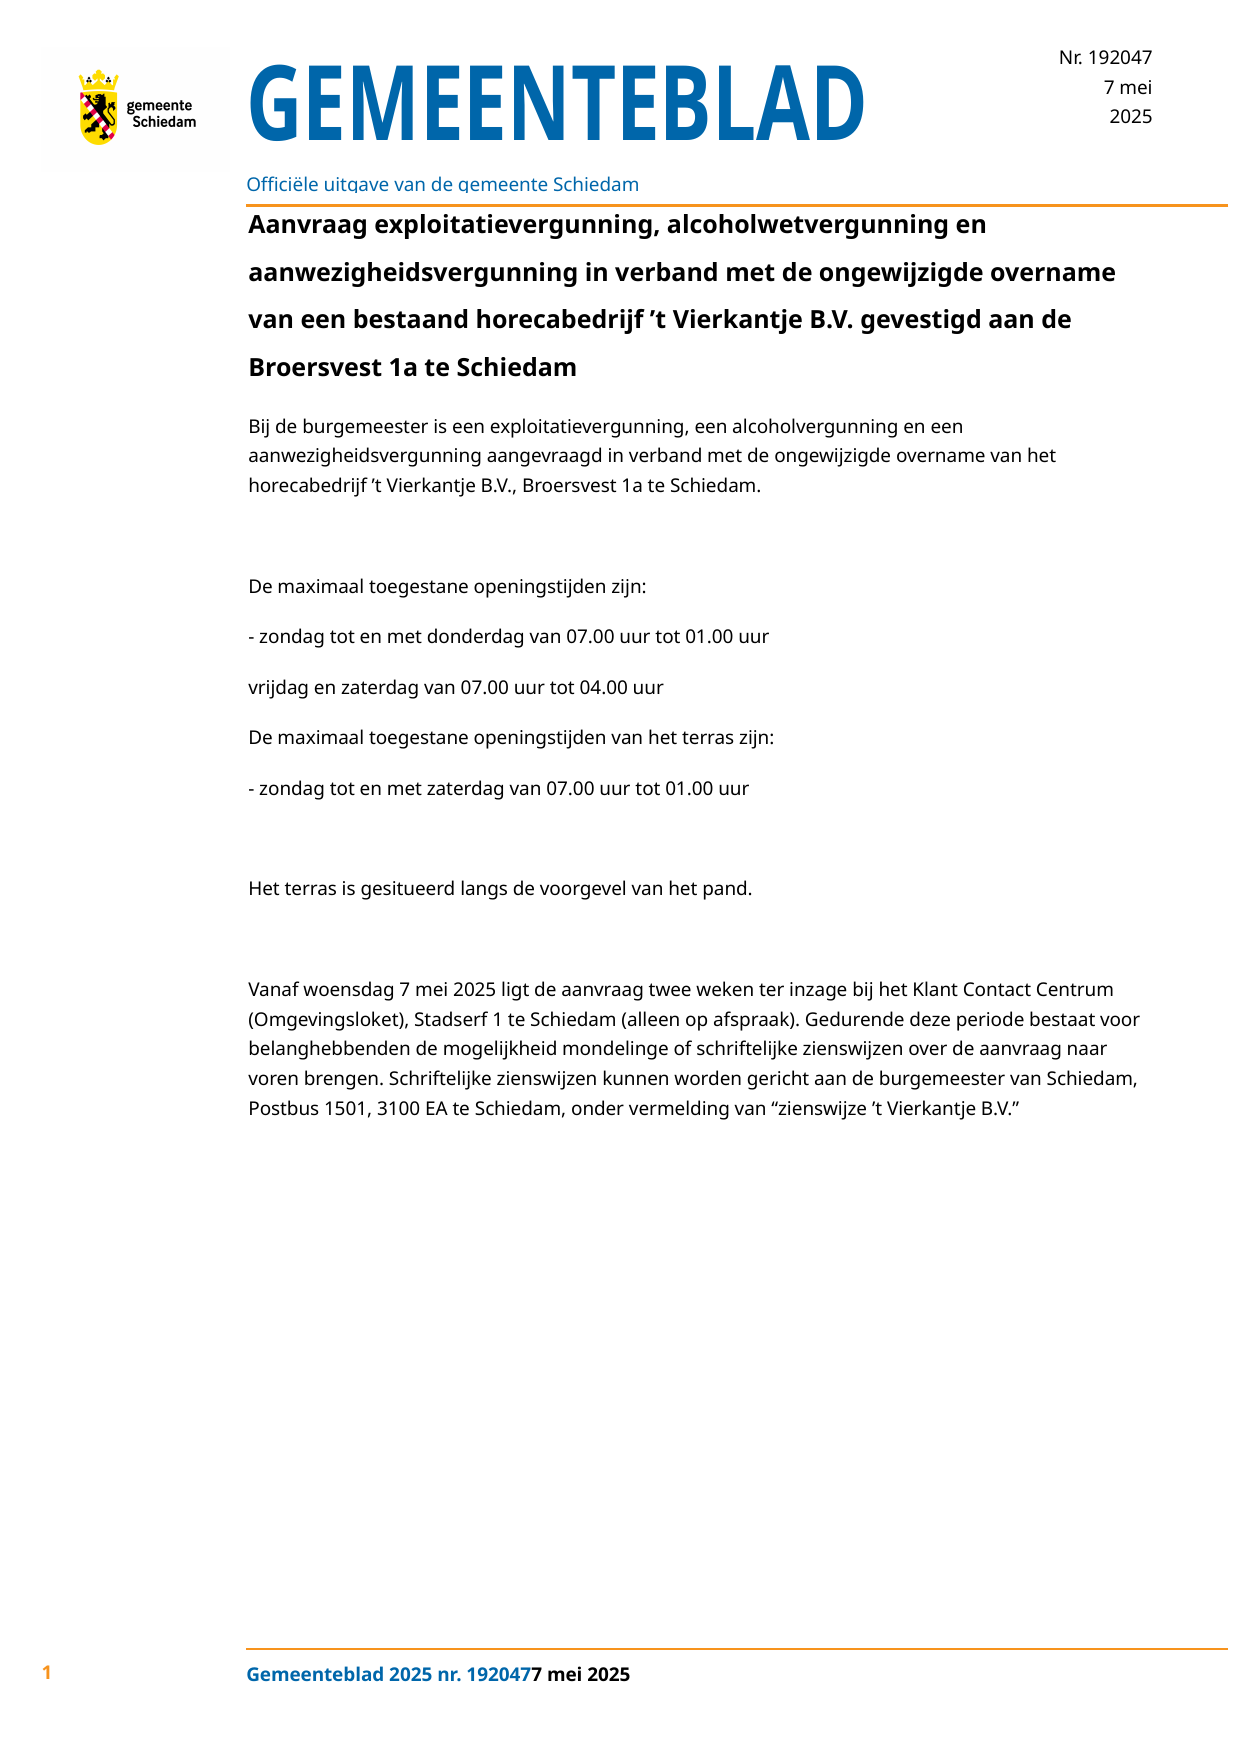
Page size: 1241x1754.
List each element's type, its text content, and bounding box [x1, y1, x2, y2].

picture [41, 47, 231, 172]
text - zondag tot en met zaterdag van 07.00 uur tot 01.00 uur [248, 775, 1152, 801]
text - zondag tot en met donderdag van 07.00 uur tot 01.00 uur [248, 623, 1152, 649]
text Bij de burgemeester is een exploitatievergunning, een alcoholvergunning en een aanwezigheidsvergunning aangevraagd in verband met de ongewijzigde overname van het horecabedrijf ’t Vierkantje B.V., Broersvest 1a te Schiedam. [248, 413, 1152, 498]
text Vanaf woensdag 7 mei 2025 ligt de aanvraag twee weken ter inzage bij het Klant Contact Centrum (Omgevingsloket), Stadserf 1 te Schiedam (alleen op afspraak). Gedurende deze periode bestaat voor belanghebbenden de mogelijkheid mondelinge of schriftelijke zienswijzen over de aanvraag naar voren brengen. Schriftelijke zienswijzen kunnen worden gericht aan de burgemeester van Schiedam, Postbus 1501, 3100 EA te Schiedam, onder vermelding van “zienswijze ’t Vierkantje B.V.” [248, 976, 1152, 1121]
text vrijdag en zaterdag van 07.00 uur tot 04.00 uur [248, 674, 1152, 700]
text Het terras is gesitueerd langs de voorgevel van het pand. [248, 876, 1152, 901]
text De maximaal toegestane openingstijden van het terras zijn: [248, 724, 1152, 750]
text De maximaal toegestane openingstijden zijn: [248, 573, 1152, 599]
text Aanvraag exploitatievergunning, alcoholwetvergunning en aanwezigheidsvergunning in verband met de ongewijzigde overname van een bestaand horecabedrijf ’t Vierkantje B.V. gevestigd aan de Broersvest 1a te Schiedam [248, 207, 1152, 384]
